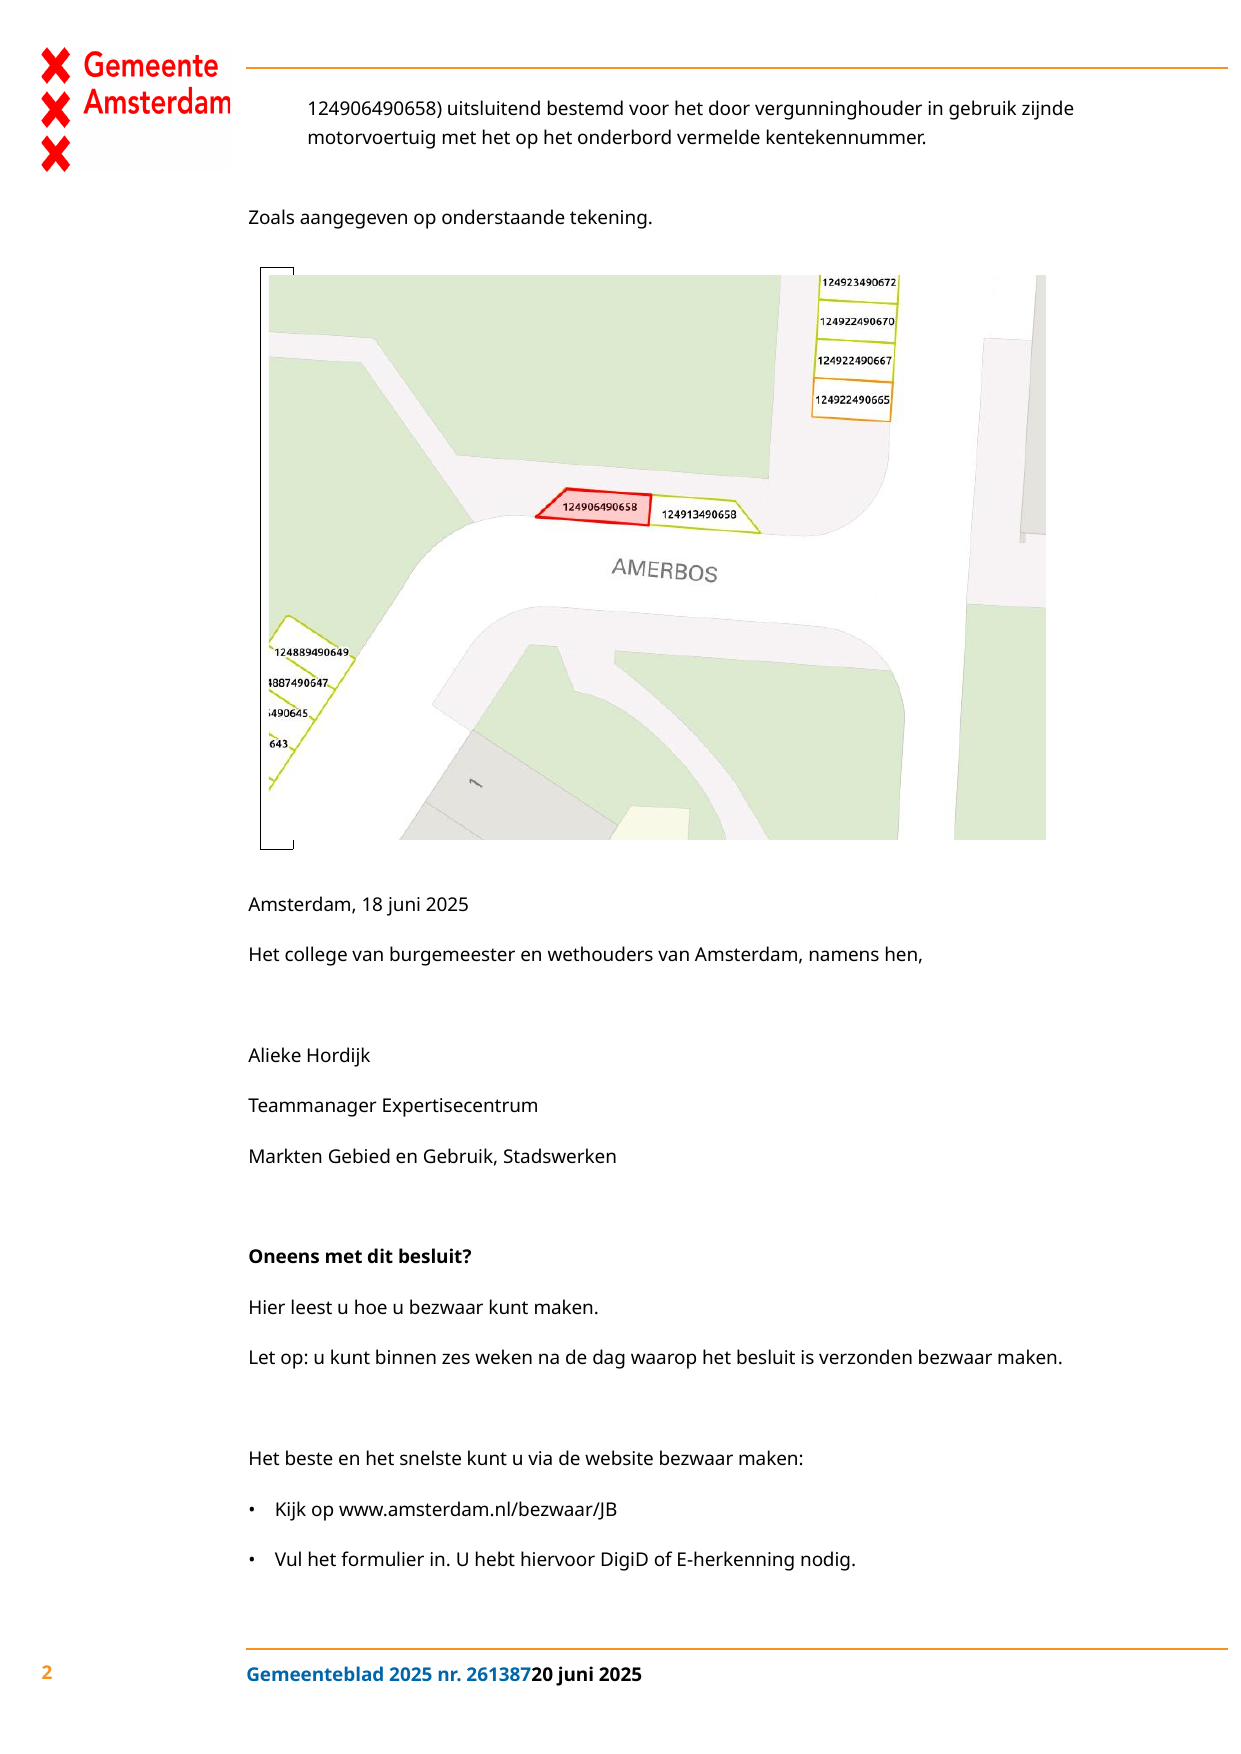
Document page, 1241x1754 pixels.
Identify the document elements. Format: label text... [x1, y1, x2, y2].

text Het college van burgemeester en wethouders van Amsterdam, namens hen, [248, 941, 1152, 967]
text Alieke Hordijk [248, 1042, 1152, 1068]
text Markten Gebied en Gebruik, Stadswerken [248, 1143, 1152, 1168]
picture [41, 47, 231, 172]
text Teammanager Expertisecentrum [248, 1092, 1152, 1118]
text Hier leest u hoe u bezwaar kunt maken. [248, 1294, 1152, 1320]
text Amsterdam, 18 juni 2025 [248, 891, 1152, 916]
text • Kijk op www.amsterdam.nl/bezwaar/JB [248, 1496, 1152, 1521]
text Oneens met dit besluit? [248, 1244, 1152, 1269]
list 124906490658) uitsluitend bestemd voor het door vergunninghouder in gebruik zijnde motorvoertuig met het op het onderbord vermelde kentekennummer. [248, 95, 1152, 150]
text • Vul het formulier in. U hebt hiervoor DigiD of E-herkenning nodig. [248, 1546, 1152, 1572]
text Het beste en het snelste kunt u via de website bezwaar maken: [248, 1445, 1152, 1471]
picture [268, 275, 1047, 840]
text Let op: u kunt binnen zes weken na de dag waarop het besluit is verzonden bezwaar maken. [248, 1344, 1152, 1370]
text Zoals aangegeven op onderstaande tekening. [248, 204, 1152, 230]
